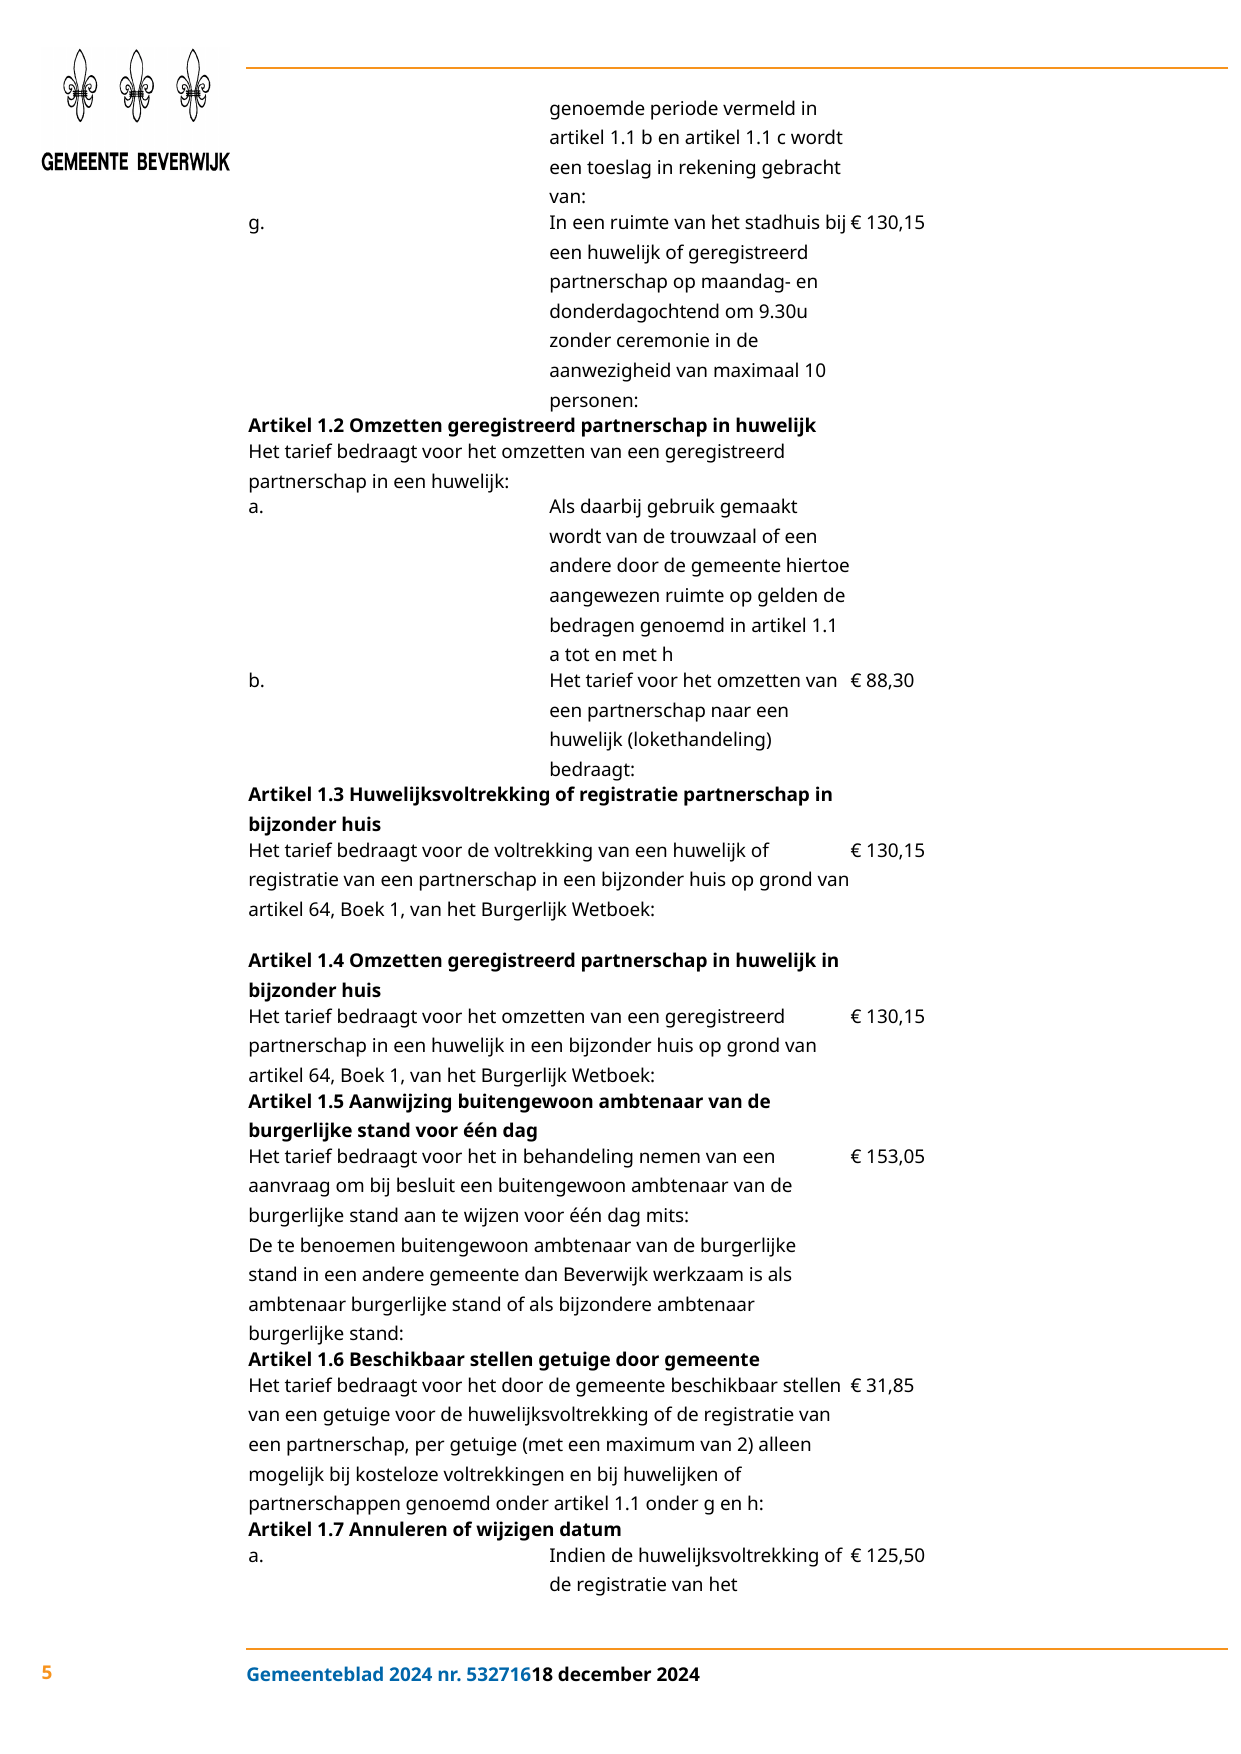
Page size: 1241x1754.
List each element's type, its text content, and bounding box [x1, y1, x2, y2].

table_cell Artikel 1.2 Omzetten geregistreerd partnerschap in huwelijk [248, 413, 850, 438]
table_cell Als daarbij gebruik gemaakt wordt van de trouwzaal of een andere door de gemeente hiertoe aangewezen ruimte op gelden de bedragen genoemd in artikel 1.1 a tot en met h [549, 494, 850, 667]
table_cell Het tarief bedraagt voor het in behandeling nemen van een aanvraag om bij besluit een buitengewoon ambtenaar van de burgerlijke stand aan te wijzen voor één dag mits: De te benoemen buitengewoon ambtenaar van de burgerlijke stand in een andere gemeente dan Beverwijk werkzaam is als ambtenaar burgerlijke stand of als bijzondere ambtenaar burgerlijke stand: [248, 1143, 850, 1346]
table_cell g. [248, 209, 549, 412]
table_cell Het tarief bedraagt voor het omzetten van een geregistreerd partnerschap in een huwelijk in een bijzonder huis op grond van artikel 64, Boek 1, van het Burgerlijk Wetboek: [248, 1003, 850, 1088]
table_cell € 130,15 [850, 209, 1152, 412]
table_cell € 88,30 [850, 667, 1152, 782]
table_cell [850, 922, 1152, 948]
table_cell € 31,85 [850, 1372, 1152, 1516]
table_cell [850, 438, 1152, 493]
table_cell € 153,05 [850, 1143, 1152, 1346]
table_cell [850, 1346, 1152, 1372]
table_cell [248, 922, 850, 948]
table_cell genoemde periode vermeld in artikel 1.1 b en artikel 1.1 c wordt een toeslag in rekening gebracht van: [549, 95, 850, 209]
table_cell [850, 95, 1152, 209]
table_cell Het tarief bedraagt voor het door de gemeente beschikbaar stellen van een getuige voor de huwelijksvoltrekking of de registratie van een partnerschap, per getuige (met een maximum van 2) alleen mogelijk bij kosteloze voltrekkingen en bij huwelijken of partnerschappen genoemd onder artikel 1.1 onder g en h: [248, 1372, 850, 1516]
table_cell € 125,50 [850, 1542, 1152, 1597]
table_cell Artikel 1.3 Huwelijksvoltrekking of registratie partnerschap in bijzonder huis [248, 782, 850, 837]
table_cell Indien de huwelijksvoltrekking of de registratie van het [549, 1542, 850, 1597]
table_cell Het tarief voor het omzetten van een partnerschap naar een huwelijk (lokethandeling) bedraagt: [549, 667, 850, 782]
table_cell Artikel 1.4 Omzetten geregistreerd partnerschap in huwelijk in bijzonder huis [248, 948, 850, 1003]
table_cell Het tarief bedraagt voor de voltrekking van een huwelijk of registratie van een partnerschap in een bijzonder huis op grond van artikel 64, Boek 1, van het Burgerlijk Wetboek: [248, 837, 850, 922]
table_cell € 130,15 [850, 1003, 1152, 1088]
table_cell [850, 948, 1152, 1003]
table_cell Artikel 1.5 Aanwijzing buitengewoon ambtenaar van de burgerlijke stand voor één dag [248, 1088, 850, 1143]
table_cell Het tarief bedraagt voor het omzetten van een geregistreerd partnerschap in een huwelijk: [248, 438, 850, 493]
table_cell Artikel 1.6 Beschikbaar stellen getuige door gemeente [248, 1346, 850, 1372]
picture [41, 47, 231, 172]
table_cell a. [248, 1542, 549, 1597]
table_cell € 130,15 [850, 837, 1152, 922]
table_cell Artikel 1.7 Annuleren of wijzigen datum [248, 1516, 850, 1542]
table_cell [850, 494, 1152, 667]
table_cell [850, 1516, 1152, 1542]
table_cell [850, 782, 1152, 837]
table_cell In een ruimte van het stadhuis bij een huwelijk of geregistreerd partnerschap op maandag- en donderdagochtend om 9.30u zonder ceremonie in de aanwezigheid van maximaal 10 personen: [549, 209, 850, 412]
table_cell [248, 95, 549, 209]
table_cell [850, 1088, 1152, 1143]
table_cell [850, 413, 1152, 438]
table_cell b. [248, 667, 549, 782]
table_cell a. [248, 494, 549, 667]
